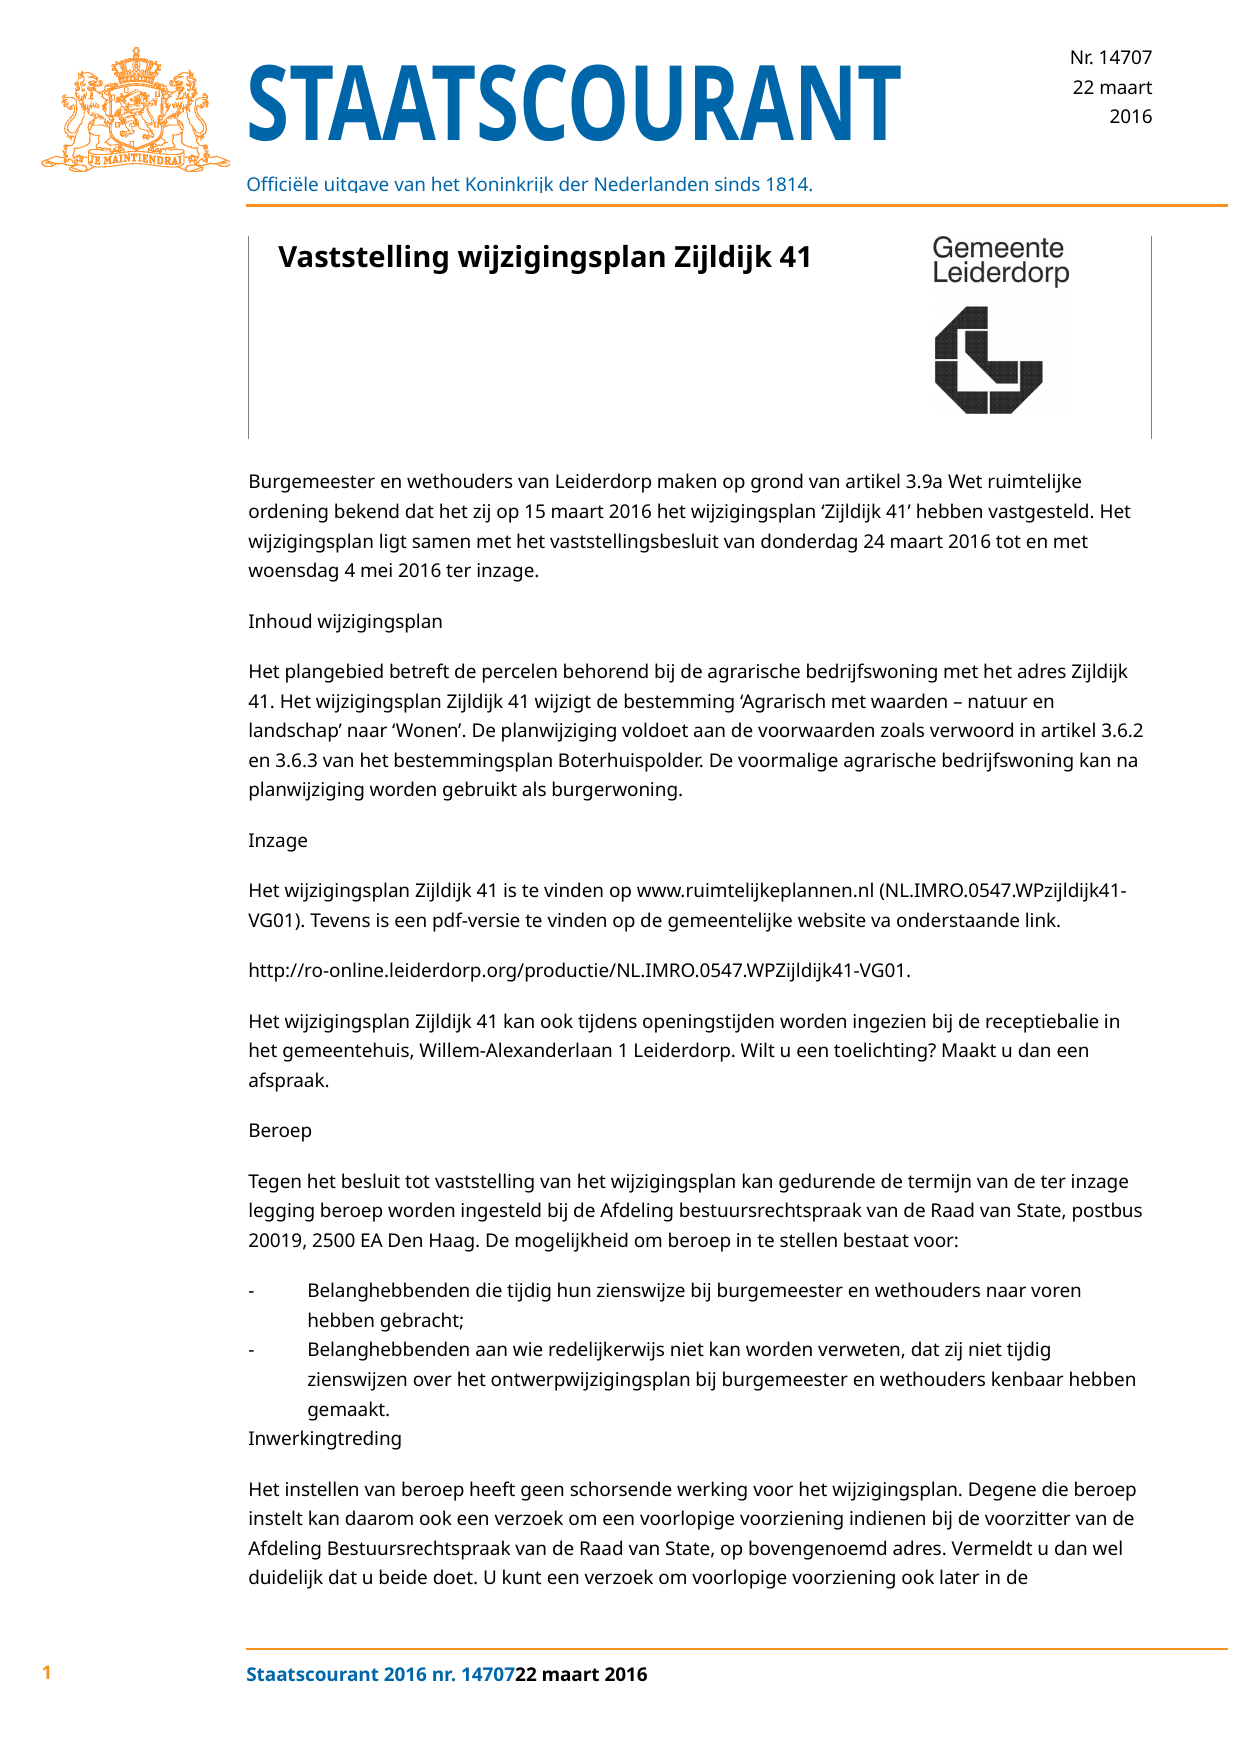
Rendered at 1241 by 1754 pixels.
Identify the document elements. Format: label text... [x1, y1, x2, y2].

text Het wijzigingsplan Zijldijk 41 kan ook tijdens openingstijden worden ingezien bij de receptiebalie in het gemeentehuis, Willem-Alexanderlaan 1 Leiderdorp. Wilt u een toelichting? Maakt u dan een afspraak. [248, 1008, 1152, 1093]
table_header [1069, 236, 1151, 413]
table_header Vaststelling wijzigingsplan Zijldijk 41 [249, 236, 850, 439]
text Het plangebied betreft de percelen behorend bij de agrarische bedrijfswoning met het adres Zijldijk 41. Het wijzigingsplan Zijldijk 41 wijzigt de bestemming ‘Agrarisch met waarden – natuur en landschap’ naar ‘Wonen’. De planwijziging voldoet aan de voorwaarden zoals verwoord in artikel 3.6.2 en 3.6.3 van het bestemmingsplan Boterhuispolder. De voormalige agrarische bedrijfswoning kan na planwijziging worden gebruikt als burgerwoning. [248, 658, 1152, 802]
list Belanghebbenden aan wie redelijkerwijs niet kan worden verweten, dat zij niet tijdig zienswijzen over het ontwerpwijzigingsplan bij burgemeester en wethouders kenbaar hebben gemaakt. [248, 1337, 1152, 1421]
text Tegen het besluit tot vaststelling van het wijzigingsplan kan gedurende de termijn van de ter inzage legging beroep worden ingesteld bij de Afdeling bestuursrechtspraak van de Raad van State, postbus 20019, 2500 EA Den Haag. De mogelijkheid om beroep in te stellen bestaat voor: [248, 1168, 1152, 1253]
text Inhoud wijzigingsplan [248, 608, 1152, 633]
table_header [850, 414, 1151, 439]
text Het wijzigingsplan Zijldijk 41 is te vinden op www.ruimtelijkeplannen.nl (NL.IMRO.0547.WPzijldijk41-VG01). Tevens is een pdf-versie te vinden op de gemeentelijke website va onderstaande link. [248, 877, 1152, 933]
list Belanghebbenden die tijdig hun zienswijze bij burgemeester en wethouders naar voren hebben gebracht; [248, 1277, 1152, 1333]
table_header [850, 236, 932, 413]
text Het instellen van beroep heeft geen schorsende werking voor het wijzigingsplan. Degene die beroep instelt kan daarom ook een verzoek om een voorlopige voorziening indienen bij de voorzitter van de Afdeling Bestuursrechtspraak van de Raad van State, op bovengenoemd adres. Vermeldt u dan wel duidelijk dat u beide doet. U kunt een verzoek om voorlopige voorziening ook later in de [248, 1476, 1152, 1590]
text Burgemeester en wethouders van Leiderdorp maken op grond van artikel 3.9a Wet ruimtelijke ordening bekend dat het zij op 15 maart 2016 het wijzigingsplan ‘Zijldijk 41’ hebben vastgesteld. Het wijzigingsplan ligt samen met het vaststellingsbesluit van donderdag 24 maart 2016 tot en met woensdag 4 mei 2016 ter inzage. [248, 469, 1152, 583]
text Inwerkingtreding [248, 1425, 1152, 1451]
text Beroep [248, 1117, 1152, 1143]
text Inzage [248, 827, 1152, 853]
picture [932, 236, 1069, 414]
picture [41, 47, 231, 172]
text http://ro-online.leiderdorp.org/productie/NL.IMRO.0547.WPZijldijk41-VG01. [248, 957, 1152, 983]
